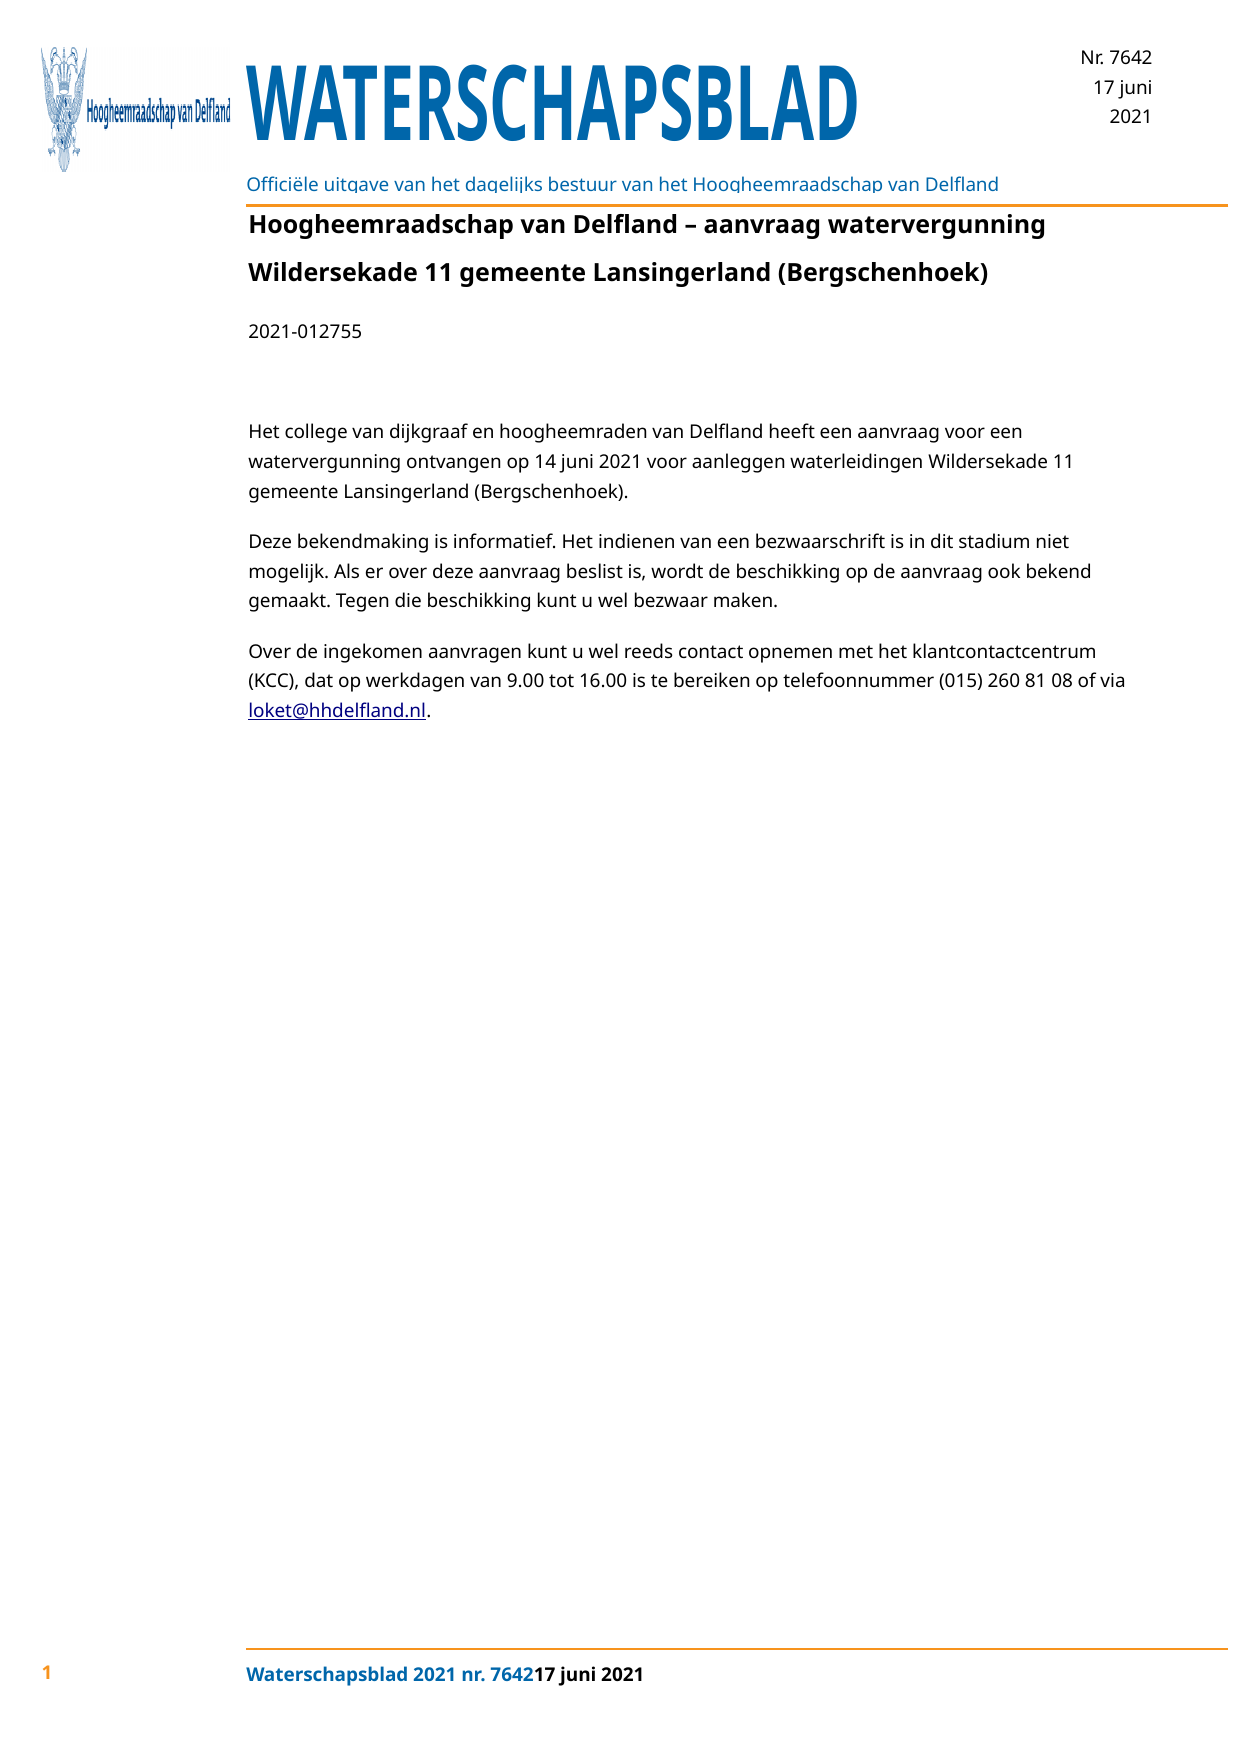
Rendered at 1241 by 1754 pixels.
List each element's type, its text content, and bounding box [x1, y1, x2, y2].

text 2021-012755 [248, 318, 1152, 344]
text Deze bekendmaking is informatief. Het indienen van een bezwaarschrift is in dit stadium niet mogelijk. Als er over deze aanvraag beslist is, wordt de beschikking op de aanvraag ook bekend gemaakt. Tegen die beschikking kunt u wel bezwaar maken. [248, 528, 1152, 613]
text Het college van dijkgraaf en hoogheemraden van Delfland heeft een aanvraag voor een watervergunning ontvangen op 14 juni 2021 voor aanleggen waterleidingen Wildersekade 11 gemeente Lansingerland (Bergschenhoek). [248, 419, 1152, 504]
picture [41, 47, 231, 172]
text Over de ingekomen aanvragen kunt u wel reeds contact opnemen met het klantcontactcentrum (KCC), dat op werkdagen van 9.00 tot 16.00 is te bereiken op telefoonnummer (015) 260 81 08 of via loket@hhdelfland.nl. [248, 638, 1152, 723]
text Hoogheemraadschap van Delfland – aanvraag watervergunning Wildersekade 11 gemeente Lansingerland (Bergschenhoek) [248, 207, 1152, 288]
